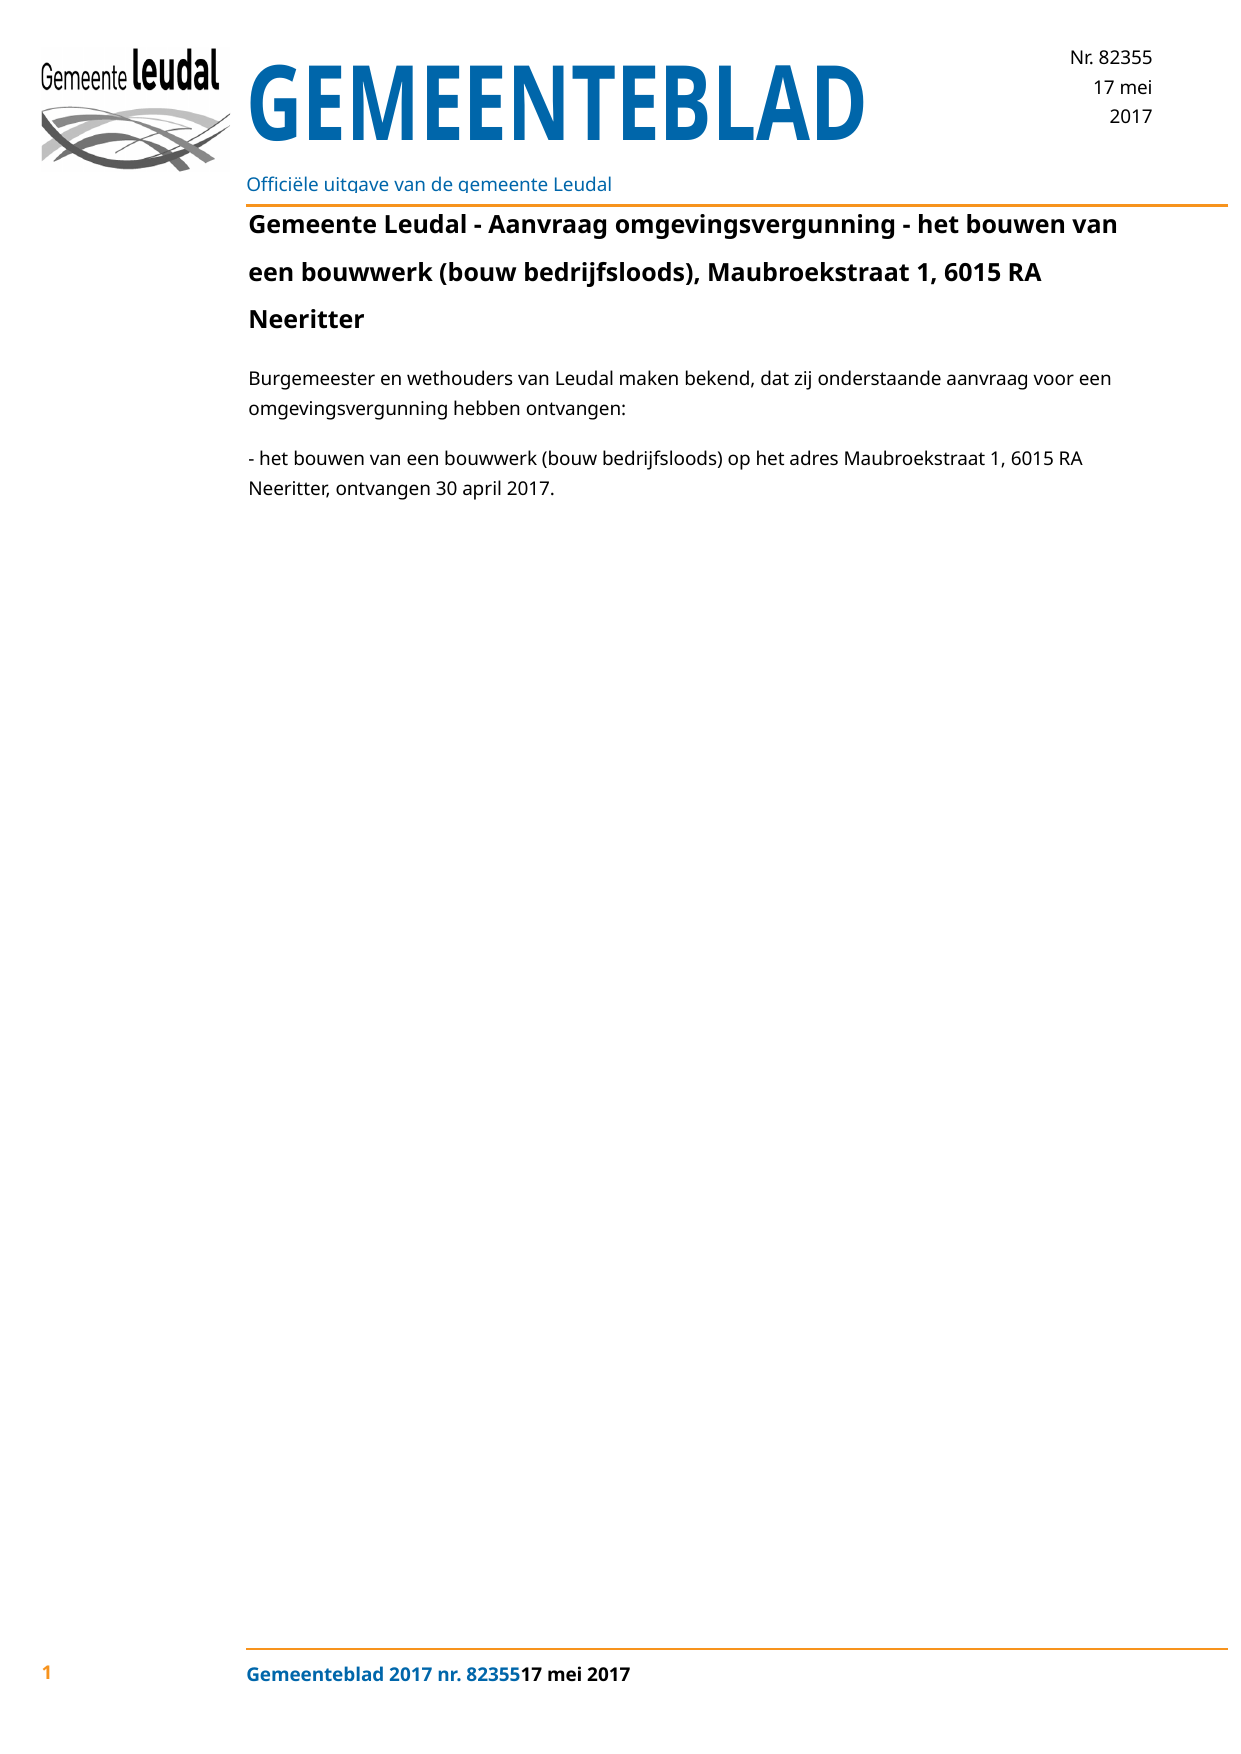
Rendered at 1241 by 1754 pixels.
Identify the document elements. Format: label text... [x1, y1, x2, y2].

picture [41, 47, 231, 172]
text - het bouwen van een bouwwerk (bouw bedrijfsloods) op het adres Maubroekstraat 1, 6015 RA Neeritter, ontvangen 30 april 2017. [248, 446, 1152, 501]
text Gemeente Leudal - Aanvraag omgevingsvergunning - het bouwen van een bouwwerk (bouw bedrijfsloods), Maubroekstraat 1, 6015 RA Neeritter [248, 207, 1152, 336]
text Burgemeester en wethouders van Leudal maken bekend, dat zij onderstaande aanvraag voor een omgevingsvergunning hebben ontvangen: [248, 366, 1152, 421]
